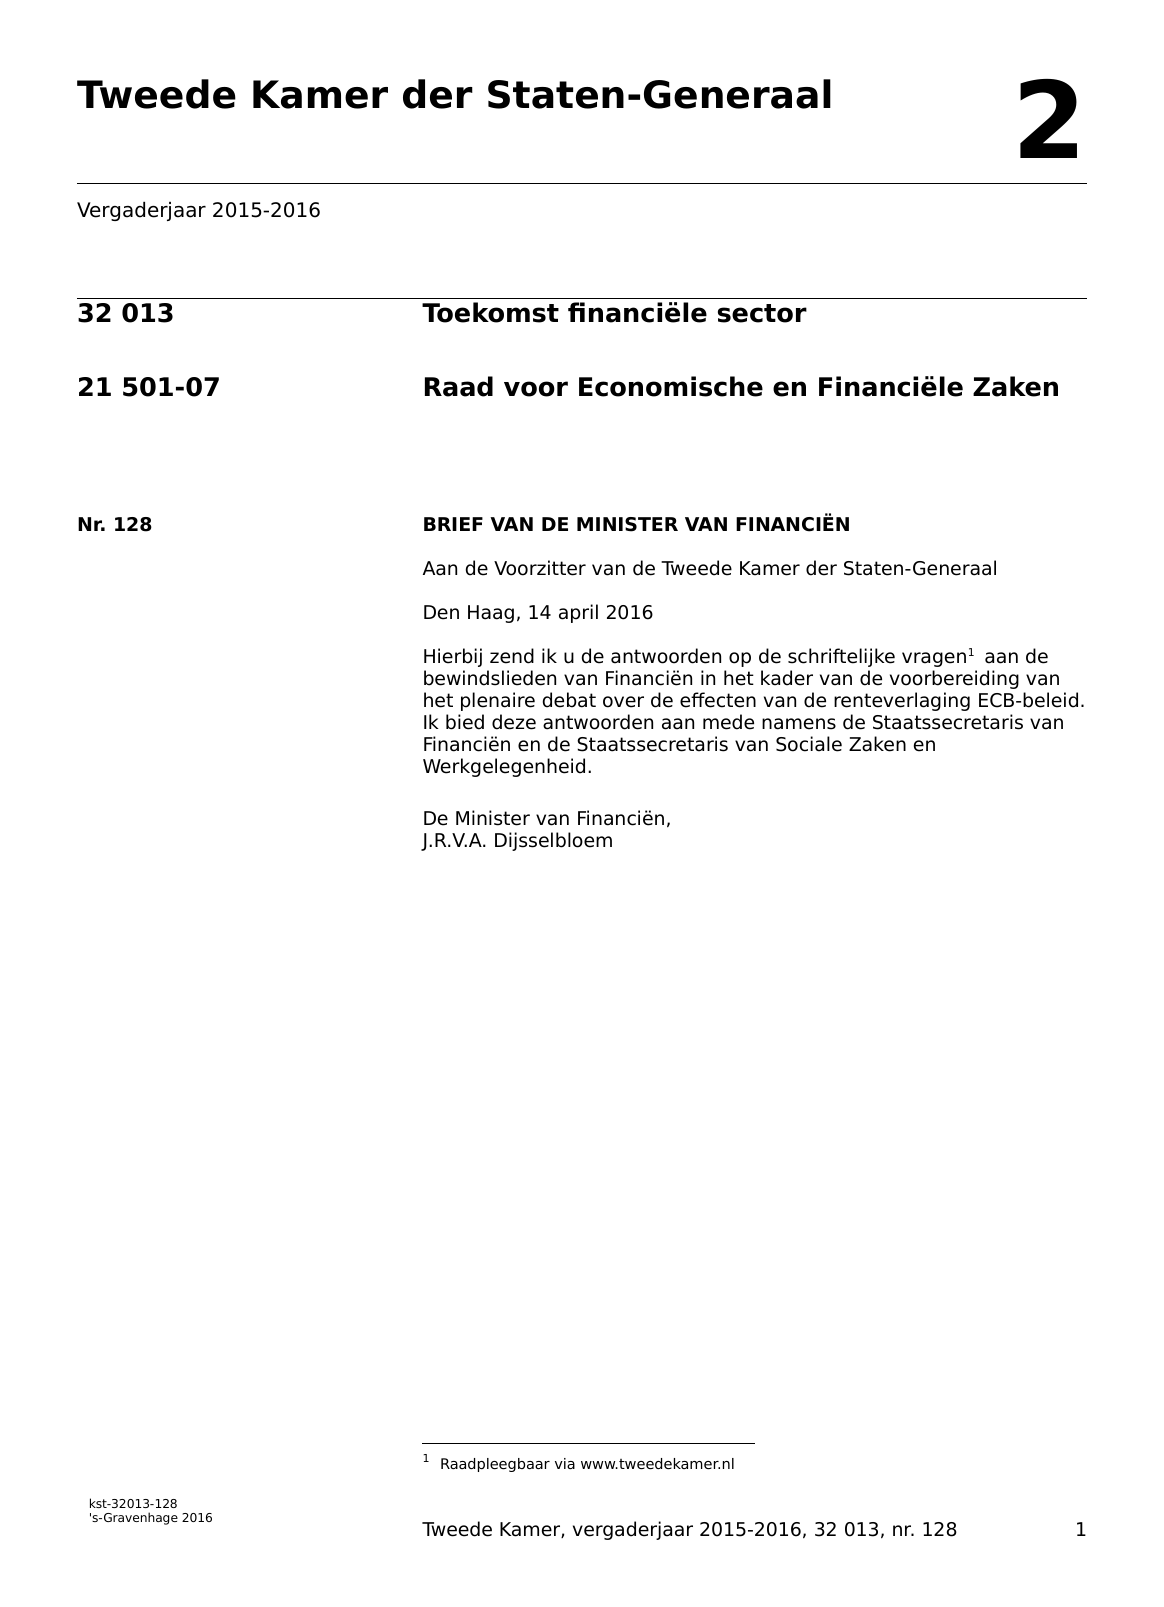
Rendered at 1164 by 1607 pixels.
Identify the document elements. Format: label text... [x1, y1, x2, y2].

text Aan de Voorzitter van de Tweede Kamer der Staten-Generaal [422, 558, 1087, 580]
table_header 2 [886, 59, 1087, 183]
table_header Tweede Kamer der Staten-Generaal [77, 59, 886, 183]
subtitle Nr. 128 BRIEF VAN DE MINISTER VAN FINANCIËN [77, 514, 1087, 536]
text Hierbij zend ik u de antwoorden op de schriftelijke vragen aan de bewindslieden van Financiën in het kader van de voorbereiding van het plenaire debat over de effecten van de renteverlaging ECB-beleid. Ik bied deze antwoorden aan mede namens de Staatssecretaris van Financiën en de Staatssecretaris van Sociale Zaken en Werkgelegenheid. [422, 646, 1087, 778]
table_cell Vergaderjaar 2015-2016 [77, 184, 1087, 298]
text kst-32013-128 [88, 1497, 323, 1511]
text Den Haag, 14 april 2016 [422, 602, 1087, 624]
subtitle 32 013 Toekomst financiële sector [77, 299, 1087, 329]
text Raadpleegbaar via www.tweedekamer.nl [422, 1452, 1087, 1474]
subtitle 21 501-07 Raad voor Economische en Financiële Zaken [77, 373, 1087, 403]
text 's-Gravenhage 2016 [88, 1511, 323, 1525]
text De Minister van Financiën, J.R.V.A. Dijsselbloem [422, 808, 1087, 852]
